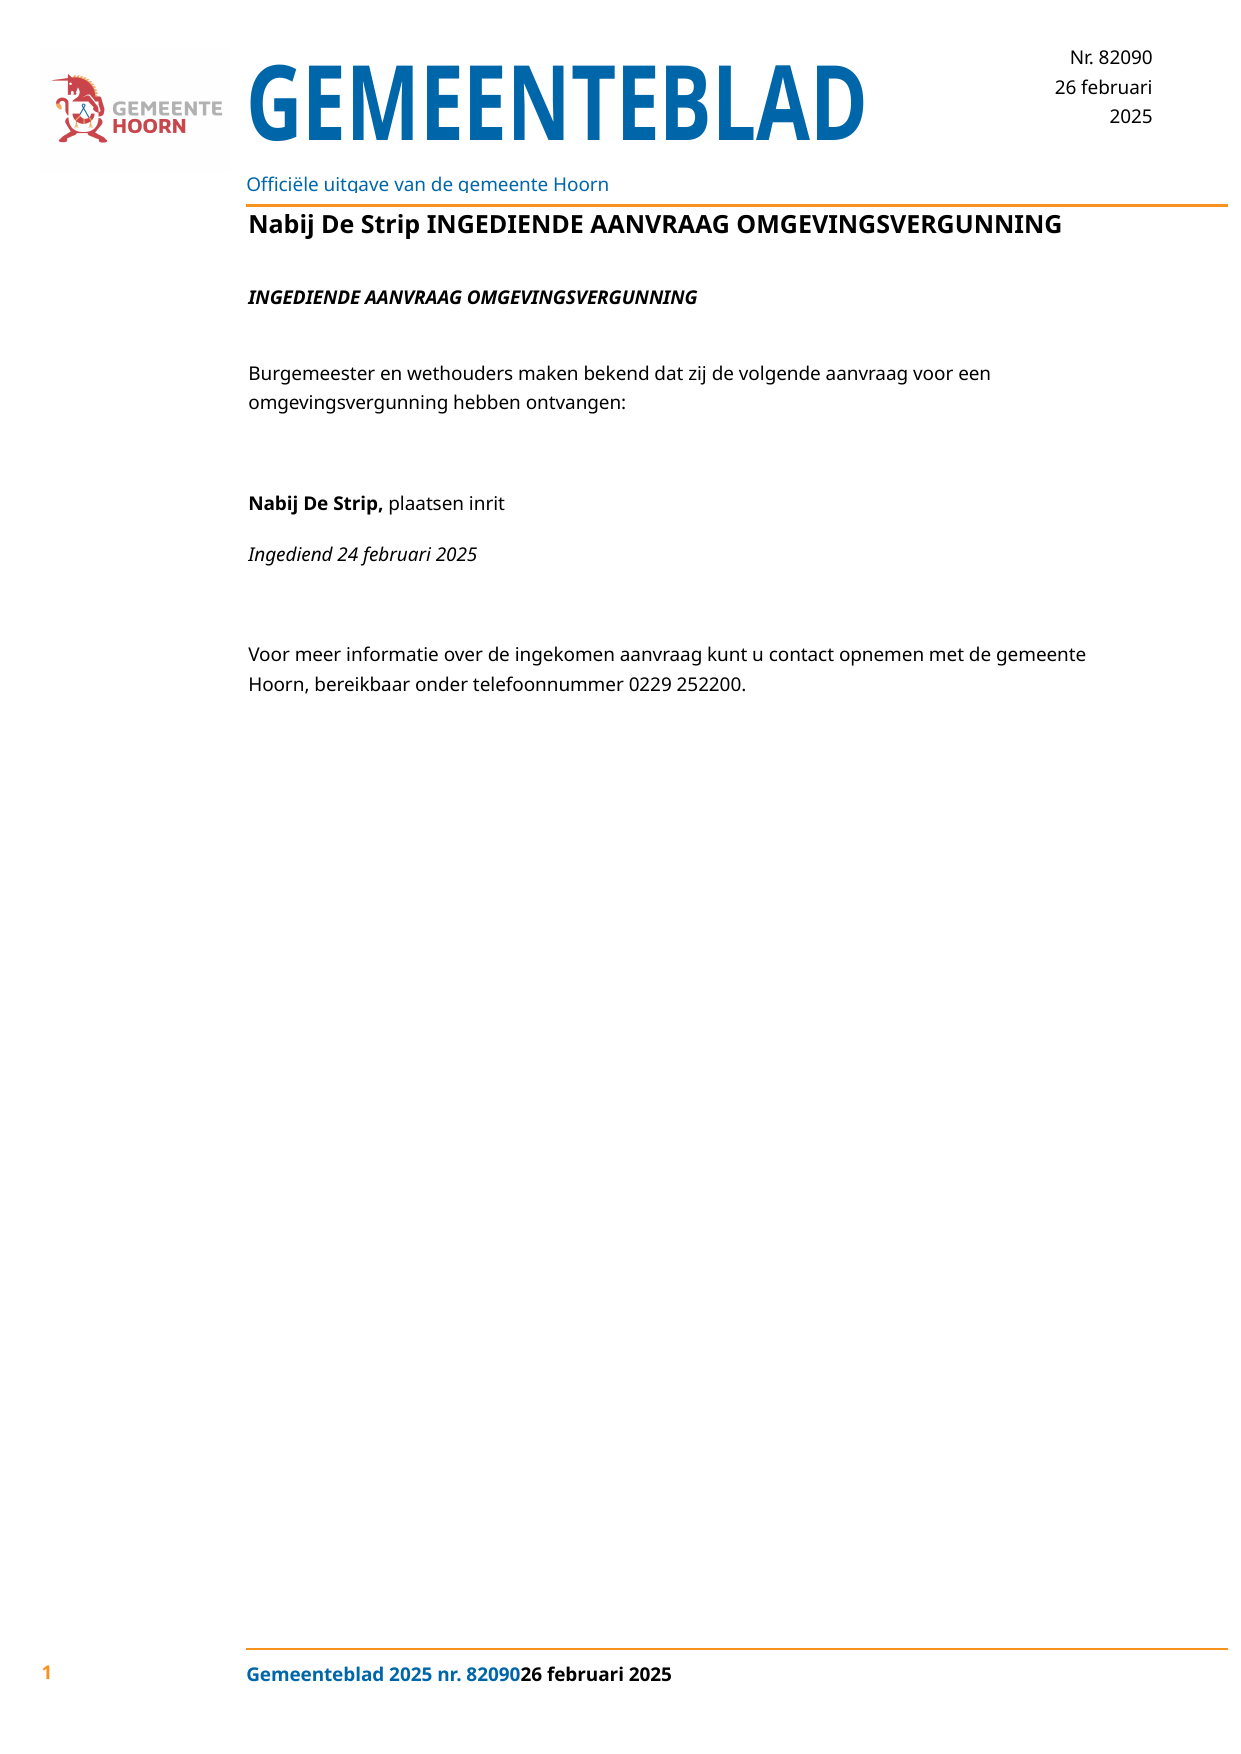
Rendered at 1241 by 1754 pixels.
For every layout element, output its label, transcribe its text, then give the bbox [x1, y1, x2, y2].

text Burgemeester en wethouders maken bekend dat zij de volgende aanvraag voor een omgevingsvergunning hebben ontvangen: [248, 360, 1152, 415]
text Nabij De Strip INGEDIENDE AANVRAAG OMGEVINGSVERGUNNING [248, 207, 1152, 241]
text INGEDIENDE AANVRAAG OMGEVINGSVERGUNNING [248, 284, 1152, 309]
text Ingediend 24 februari 2025 [248, 541, 1152, 567]
picture [41, 47, 231, 172]
text Voor meer informatie over de ingekomen aanvraag kunt u contact opnemen met de gemeente Hoorn, bereikbaar onder telefoonnummer 0229 252200. [248, 642, 1152, 697]
text Nabij De Strip, plaatsen inrit [248, 490, 1152, 516]
